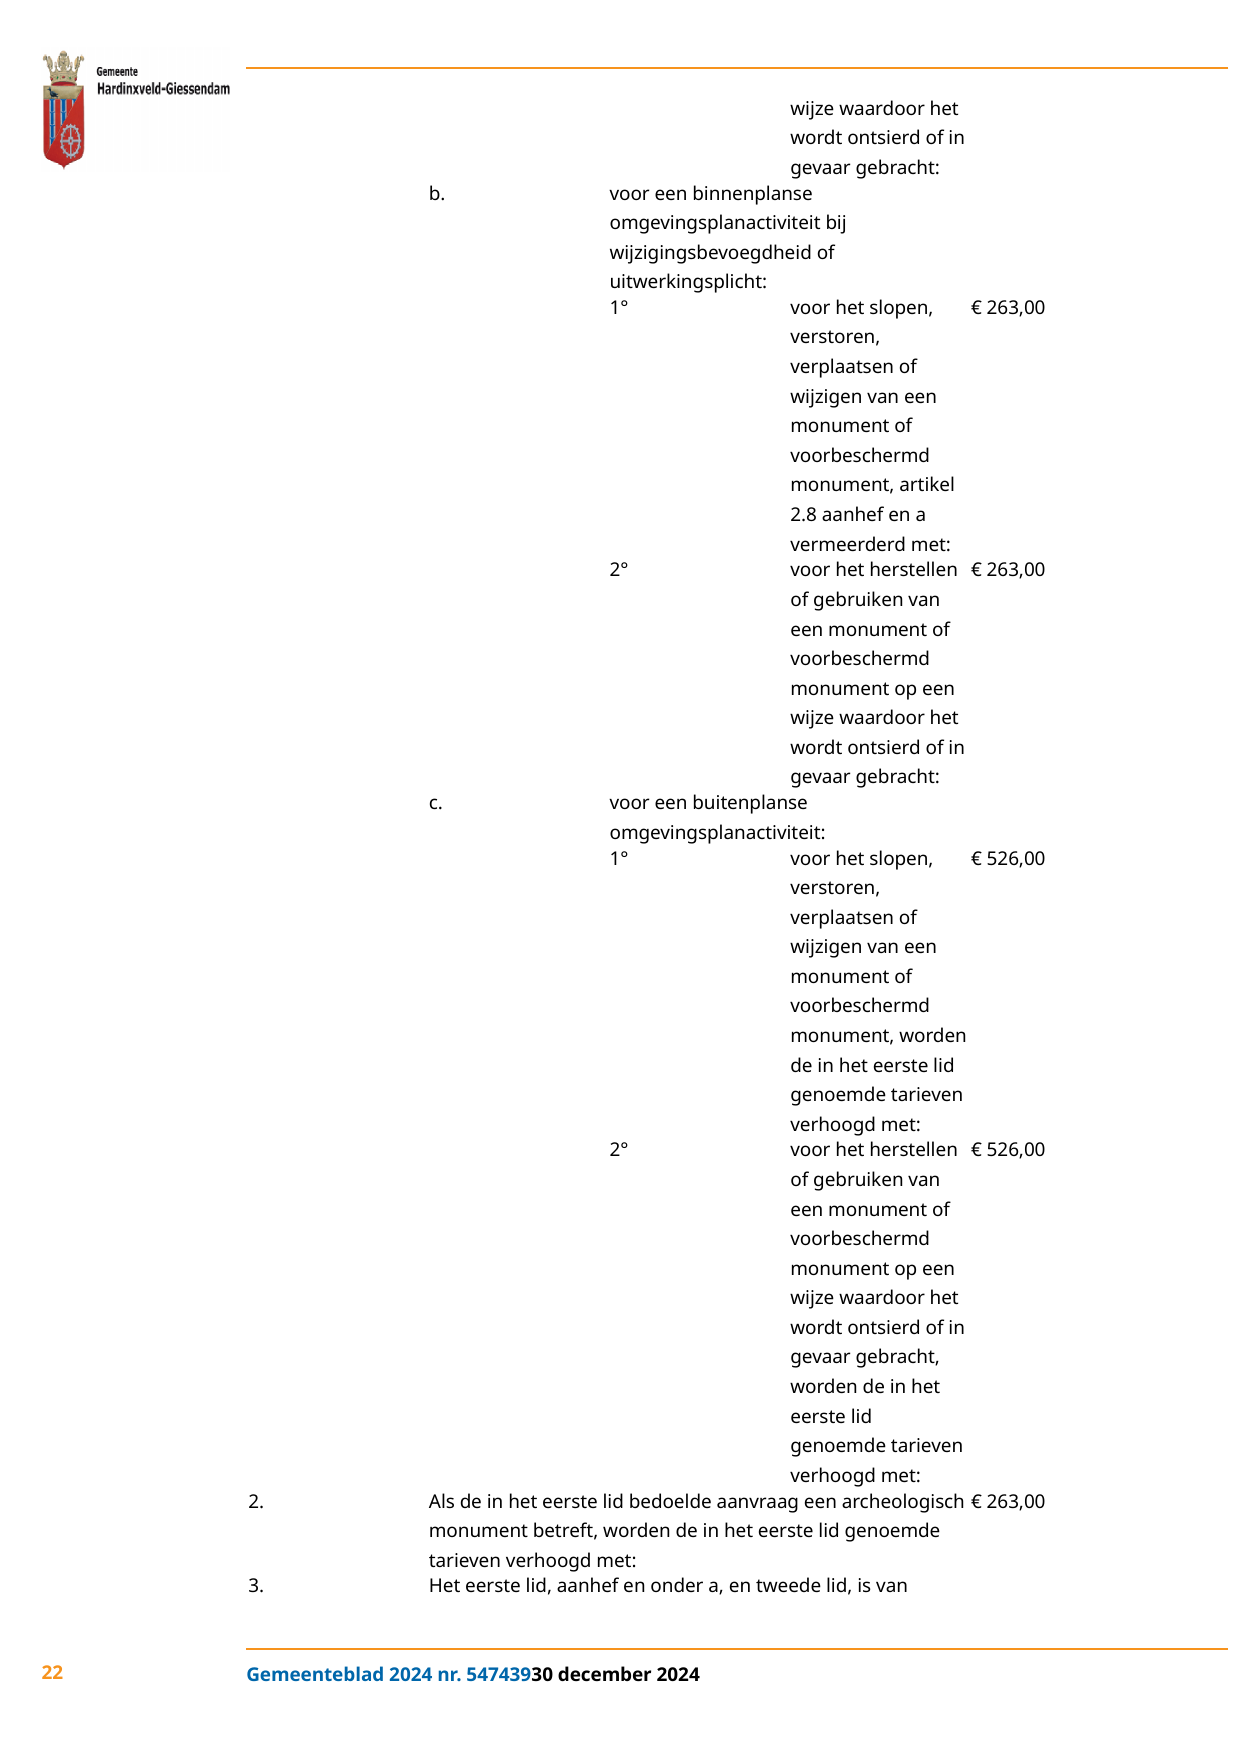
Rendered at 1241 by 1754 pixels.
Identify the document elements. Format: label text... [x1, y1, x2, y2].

table_cell [609, 95, 790, 180]
table_cell [248, 294, 429, 557]
table_cell [429, 95, 609, 180]
table_cell [248, 95, 429, 180]
table_cell 2° [609, 1137, 790, 1488]
table_cell [248, 180, 429, 294]
table_cell voor een buitenplanse omgevingsplanactiviteit: [609, 789, 971, 845]
table_cell 2. [248, 1488, 429, 1573]
table_cell [971, 789, 1152, 845]
table_cell 2° [609, 557, 790, 789]
table_cell [971, 95, 1152, 180]
table_cell c. [429, 789, 609, 845]
table_cell [248, 1137, 429, 1488]
table_cell 1° [609, 294, 790, 557]
table_cell voor het slopen, verstoren, verplaatsen of wijzigen van een monument of voorbeschermd monument, artikel 2.8 aanhef en a vermeerderd met: [790, 294, 971, 557]
table_cell [971, 1573, 1152, 1598]
table_cell € 526,00 [971, 1137, 1152, 1488]
table_cell [429, 845, 609, 1137]
table_cell voor het herstellen of gebruiken van een monument of voorbeschermd monument op een wijze waardoor het wordt ontsierd of in gevaar gebracht: [790, 557, 971, 789]
table_cell b. [429, 180, 609, 294]
table_cell [248, 789, 429, 845]
table_cell voor het herstellen of gebruiken van een monument of voorbeschermd monument op een wijze waardoor het wordt ontsierd of in gevaar gebracht, worden de in het eerste lid genoemde tarieven verhoogd met: [790, 1137, 971, 1488]
table_cell [429, 1137, 609, 1488]
table_cell wijze waardoor het wordt ontsierd of in gevaar gebracht: [790, 95, 971, 180]
table_cell [429, 294, 609, 557]
table_cell € 263,00 [971, 1488, 1152, 1573]
table_cell [248, 845, 429, 1137]
picture [41, 47, 231, 172]
table_cell Het eerste lid, aanhef en onder a, en tweede lid, is van [429, 1573, 971, 1598]
table_cell 1° [609, 845, 790, 1137]
table_cell € 263,00 [971, 557, 1152, 789]
table_cell [429, 557, 609, 789]
table_cell voor het slopen, verstoren, verplaatsen of wijzigen van een monument of voorbeschermd monument, worden de in het eerste lid genoemde tarieven verhoogd met: [790, 845, 971, 1137]
table_cell [971, 180, 1152, 294]
table_cell Als de in het eerste lid bedoelde aanvraag een archeologisch monument betreft, worden de in het eerste lid genoemde tarieven verhoogd met: [429, 1488, 971, 1573]
table_cell € 263,00 [971, 294, 1152, 557]
table_cell [248, 557, 429, 789]
table_cell voor een binnenplanse omgevingsplanactiviteit bij wijzigingsbevoegdheid of uitwerkingsplicht: [609, 180, 971, 294]
table_cell € 526,00 [971, 845, 1152, 1137]
table_cell 3. [248, 1573, 429, 1598]
